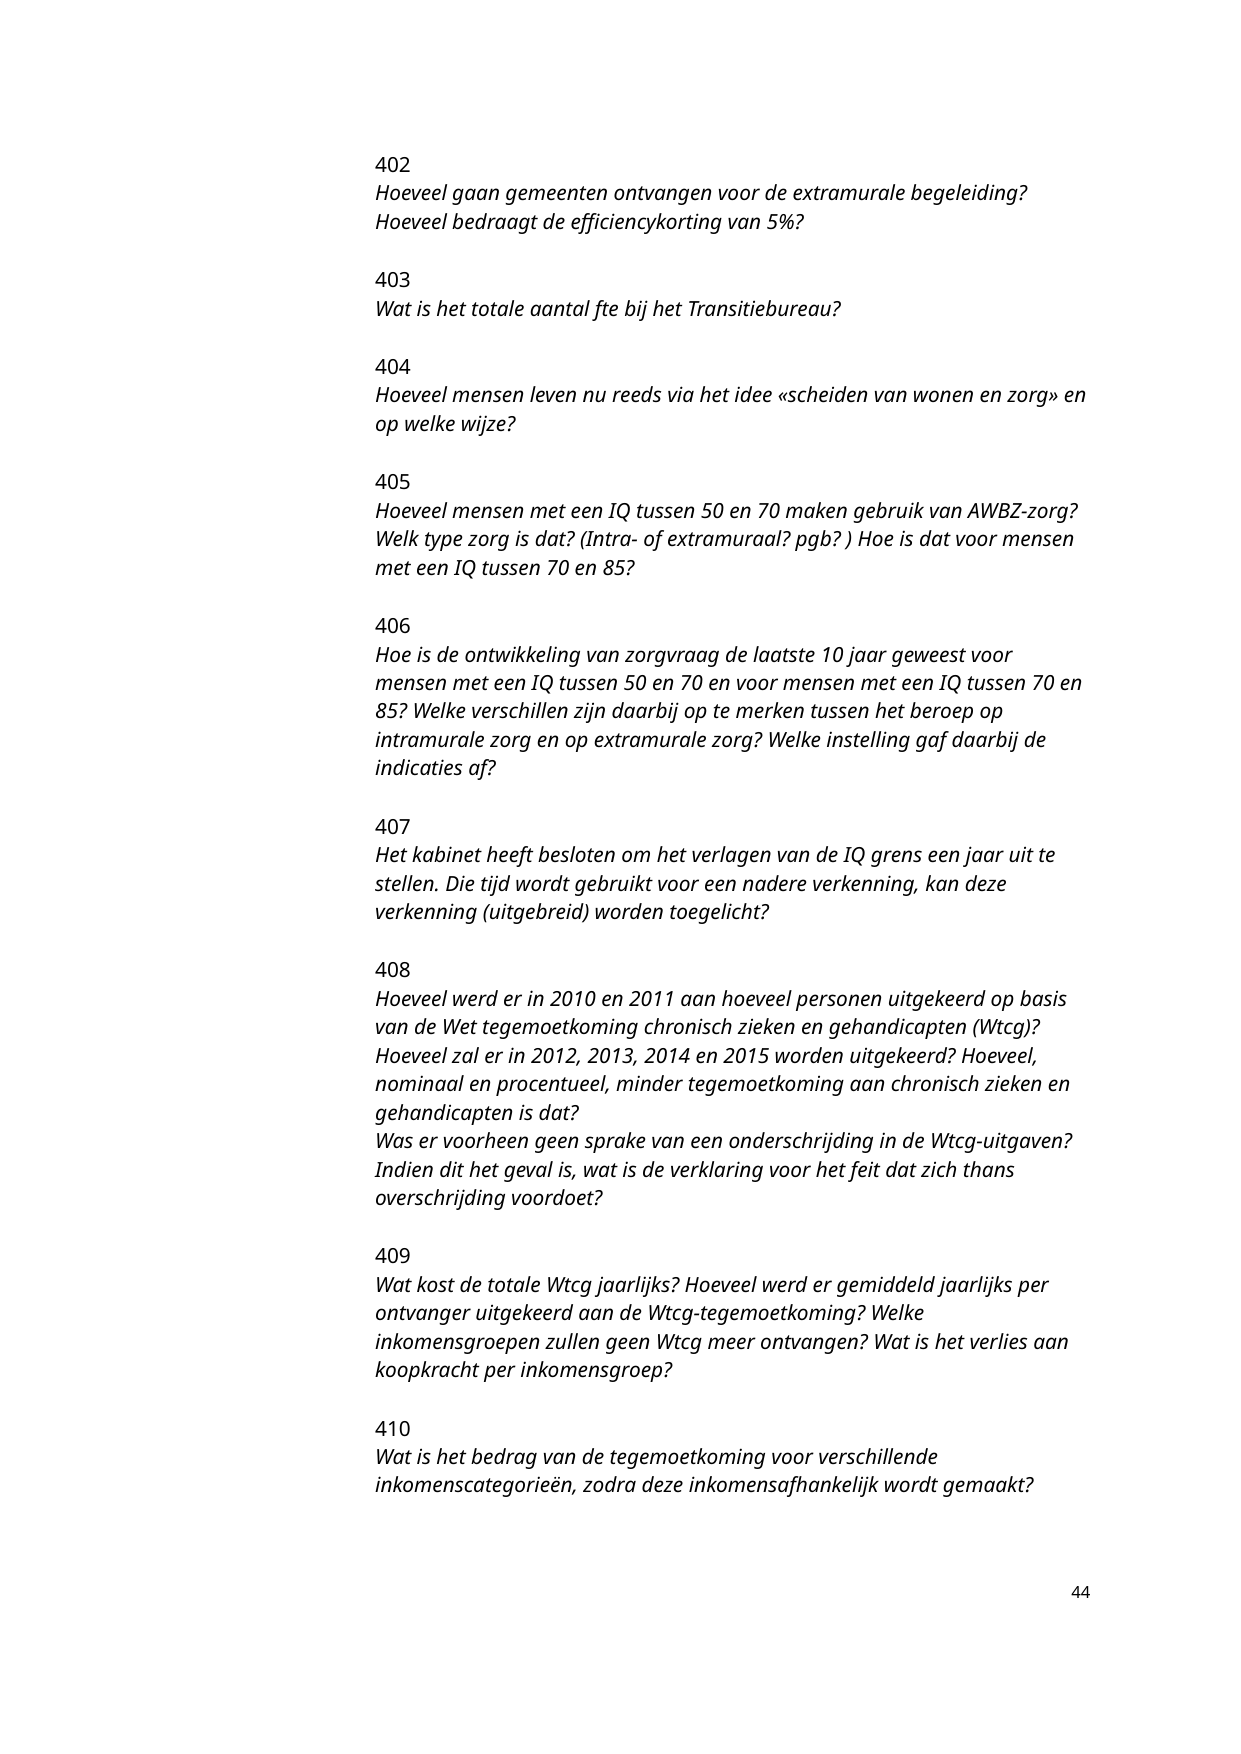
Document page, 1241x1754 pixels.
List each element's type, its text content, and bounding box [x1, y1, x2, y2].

text 405 [375, 467, 1090, 496]
text Wat is het totale aantal fte bij het Transitiebureau? [375, 294, 1090, 322]
text Hoeveel werd er in 2010 en 2011 aan hoeveel personen uitgekeerd op basis van de Wet tegemoetkoming chronisch zieken en gehandicapten (Wtcg)? Hoeveel zal er in 2012, 2013, 2014 en 2015 worden uitgekeerd? Hoeveel, nominaal en procentueel, minder tegemoetkoming aan chronisch zieken en gehandicapten is dat? [375, 984, 1090, 1126]
text 406 [375, 611, 1090, 640]
text Wat is het bedrag van de tegemoetkoming voor verschillende inkomenscategorieën, zodra deze inkomensafhankelijk wordt gemaakt? [375, 1442, 1090, 1499]
text Het kabinet heeft besloten om het verlagen van de IQ grens een jaar uit te stellen. Die tijd wordt gebruikt voor een nadere verkenning, kan deze verkenning (uitgebreid) worden toegelicht? [375, 840, 1090, 926]
text 410 [375, 1414, 1090, 1442]
text Hoeveel mensen met een IQ tussen 50 en 70 maken gebruik van AWBZ-zorg? Welk type zorg is dat? (Intra- of extramuraal? pgb? ) Hoe is dat voor mensen met een IQ tussen 70 en 85? [375, 496, 1090, 581]
text 407 [375, 812, 1090, 840]
text 402 [375, 150, 1090, 178]
text 403 [375, 265, 1090, 294]
text Hoeveel mensen leven nu reeds via het idee «scheiden van wonen en zorg» en op welke wijze? [375, 381, 1090, 437]
text Hoe is de ontwikkeling van zorgvraag de laatste 10 jaar geweest voor mensen met een IQ tussen 50 en 70 en voor mensen met een IQ tussen 70 en 85? Welke verschillen zijn daarbij op te merken tussen het beroep op intramurale zorg en op extramurale zorg? Welke instelling gaf daarbij de indicaties af? [375, 640, 1090, 782]
text Wat kost de totale Wtcg jaarlijks? Hoeveel werd er gemiddeld jaarlijks per ontvanger uitgekeerd aan de Wtcg-tegemoetkoming? Welke inkomensgroepen zullen geen Wtcg meer ontvangen? Wat is het verlies aan koopkracht per inkomensgroep? [375, 1270, 1090, 1384]
text Was er voorheen geen sprake van een onderschrijding in de Wtcg-uitgaven? Indien dit het geval is, wat is de verklaring voor het feit dat zich thans overschrijding voordoet? [375, 1126, 1090, 1212]
text 404 [375, 352, 1090, 381]
text Hoeveel gaan gemeenten ontvangen voor de extramurale begeleiding? Hoeveel bedraagt de efficiencykorting van 5%? [375, 178, 1090, 235]
text 408 [375, 956, 1090, 984]
text 409 [375, 1242, 1090, 1270]
